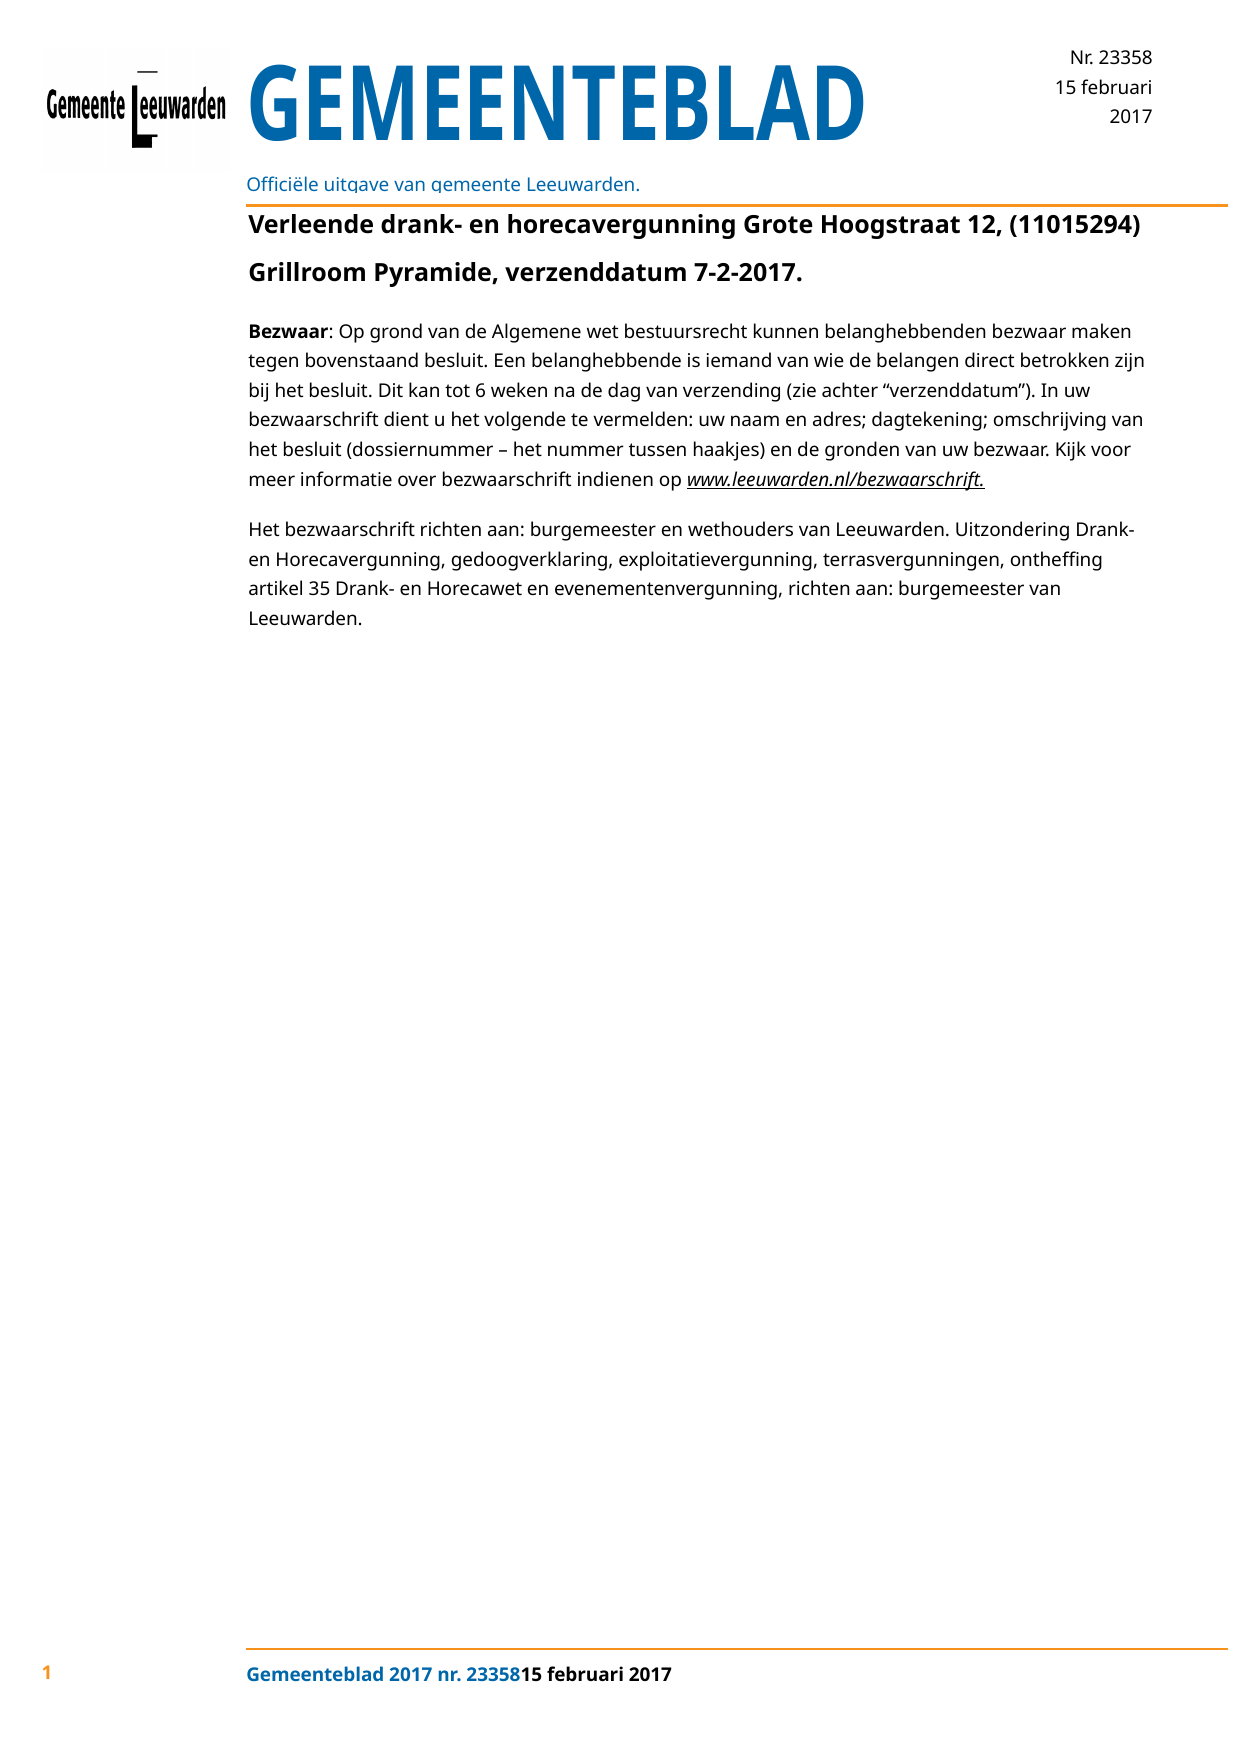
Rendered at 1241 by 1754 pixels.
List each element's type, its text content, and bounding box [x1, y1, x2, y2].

text Verleende drank- en horecavergunning Grote Hoogstraat 12, (11015294) Grillroom Pyramide, verzenddatum 7-2-2017. [248, 207, 1152, 288]
text Bezwaar: Op grond van de Algemene wet bestuursrecht kunnen belanghebbenden bezwaar maken tegen bovenstaand besluit. Een belanghebbende is iemand van wie de belangen direct betrokken zijn bij het besluit. Dit kan tot 6 weken na de dag van verzending (zie achter “verzenddatum”). In uw bezwaarschrift dient u het volgende te vermelden: uw naam en adres; dagtekening; omschrijving van het besluit (dossiernummer – het nummer tussen haakjes) en de gronden van uw bezwaar. Kijk voor meer informatie over bezwaarschrift indienen op www.leeuwarden.nl/bezwaarschrift. [248, 318, 1152, 492]
picture [41, 47, 231, 172]
text Het bezwaarschrift richten aan: burgemeester en wethouders van Leeuwarden. Uitzondering Drank- en Horecavergunning, gedoogverklaring, exploitatievergunning, terrasvergunningen, ontheffing artikel 35 Drank- en Horecawet en evenementenvergunning, richten aan: burgemeester van Leeuwarden. [248, 516, 1152, 631]
